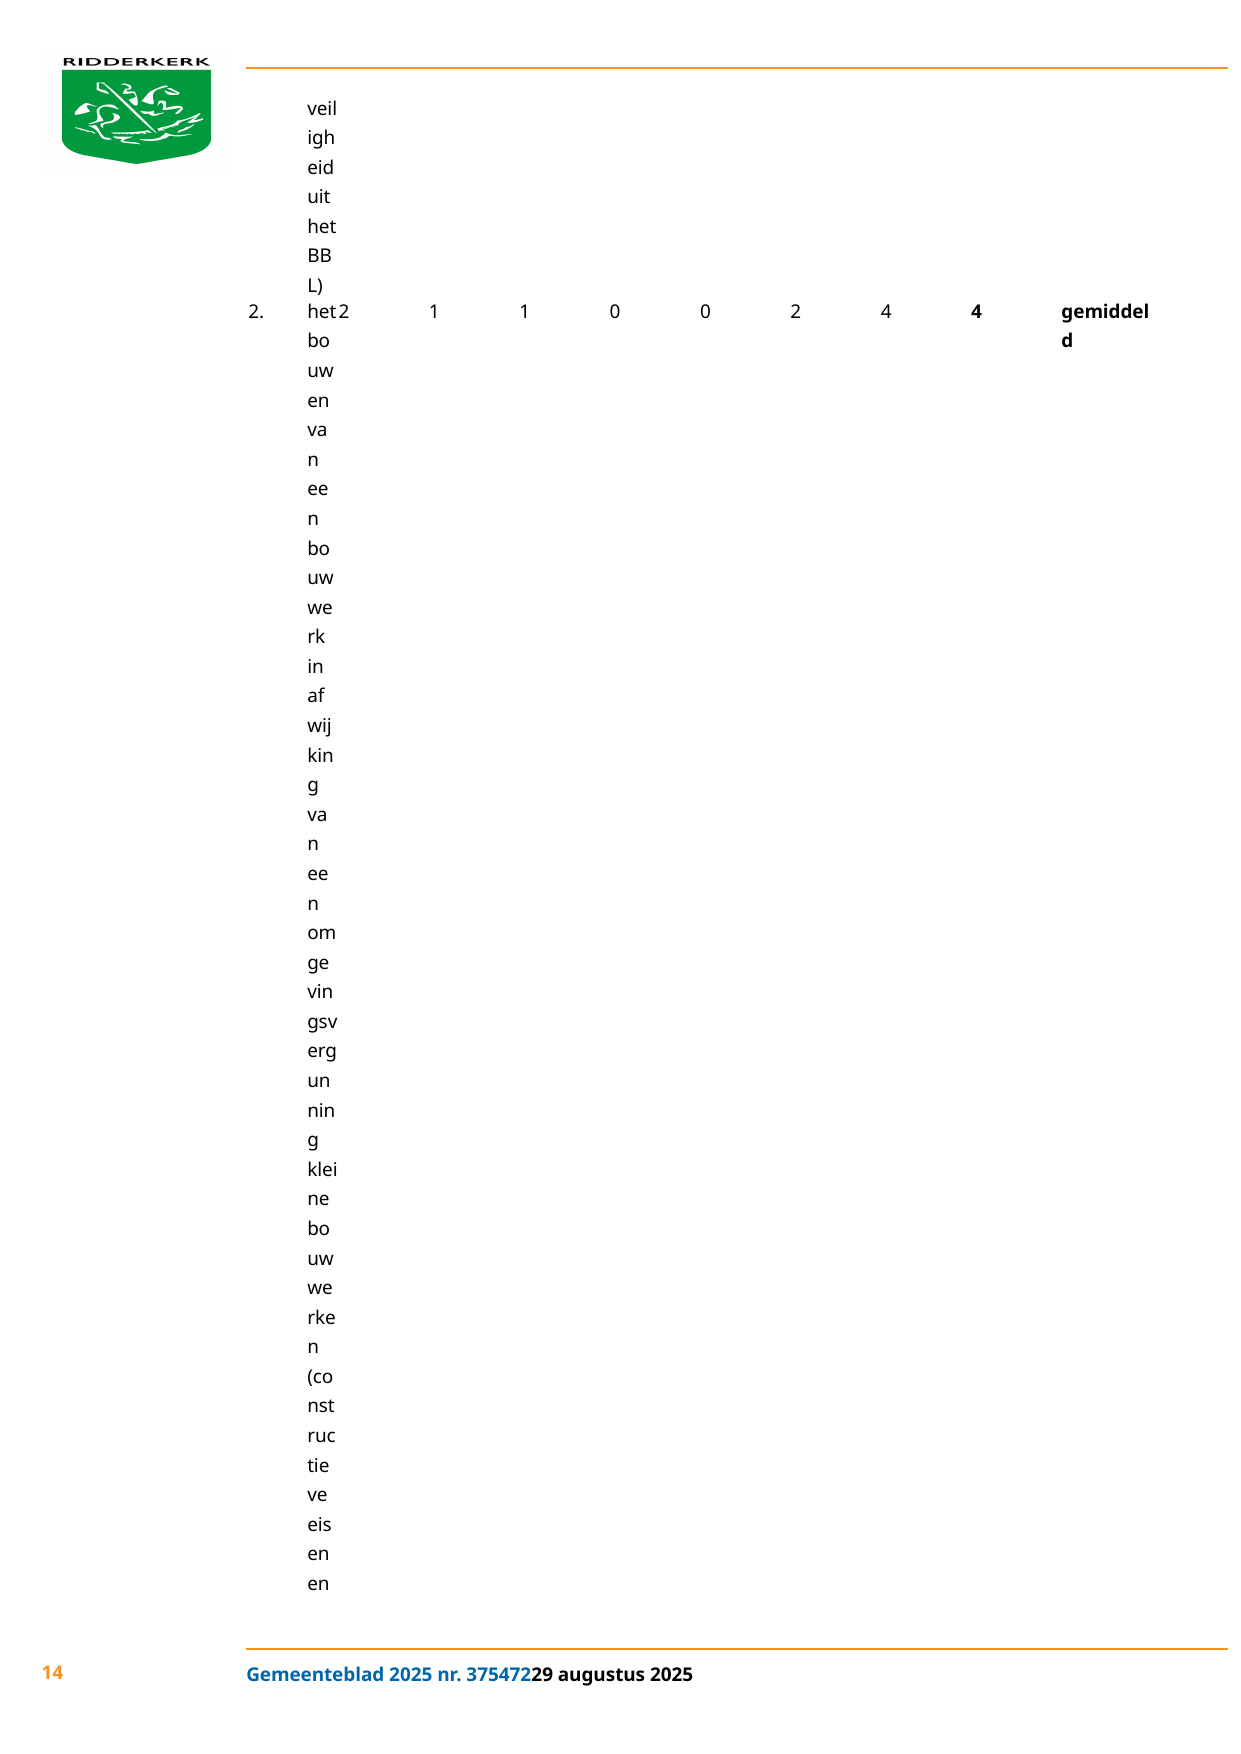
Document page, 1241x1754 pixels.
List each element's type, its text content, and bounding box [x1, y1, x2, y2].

table_cell veiligheid uit het BBL) [248, 95, 338, 298]
table_cell 0 [609, 298, 700, 1596]
table_cell 2 [338, 298, 429, 1596]
table_cell [338, 95, 429, 298]
picture [41, 47, 231, 172]
table_cell [790, 95, 881, 298]
table_cell [971, 95, 1061, 298]
table_cell [609, 95, 700, 298]
table_cell [700, 95, 790, 298]
table_cell gemiddeld [1061, 298, 1152, 1596]
table_cell 0 [700, 298, 790, 1596]
table_cell [1061, 95, 1152, 298]
table_cell 2 [790, 298, 881, 1596]
table_cell 1 [519, 298, 609, 1596]
table_cell [429, 95, 519, 298]
table_cell 1 [429, 298, 519, 1596]
table_cell 4 [971, 298, 1061, 1596]
table_cell 4 [881, 298, 971, 1596]
table_cell [519, 95, 609, 298]
table_cell het bouwen van een bouwwerk in afwijking van een omgevingsvergunning kleine bouwwerken (constructieve eisen en [248, 298, 338, 1596]
table_cell [881, 95, 971, 298]
